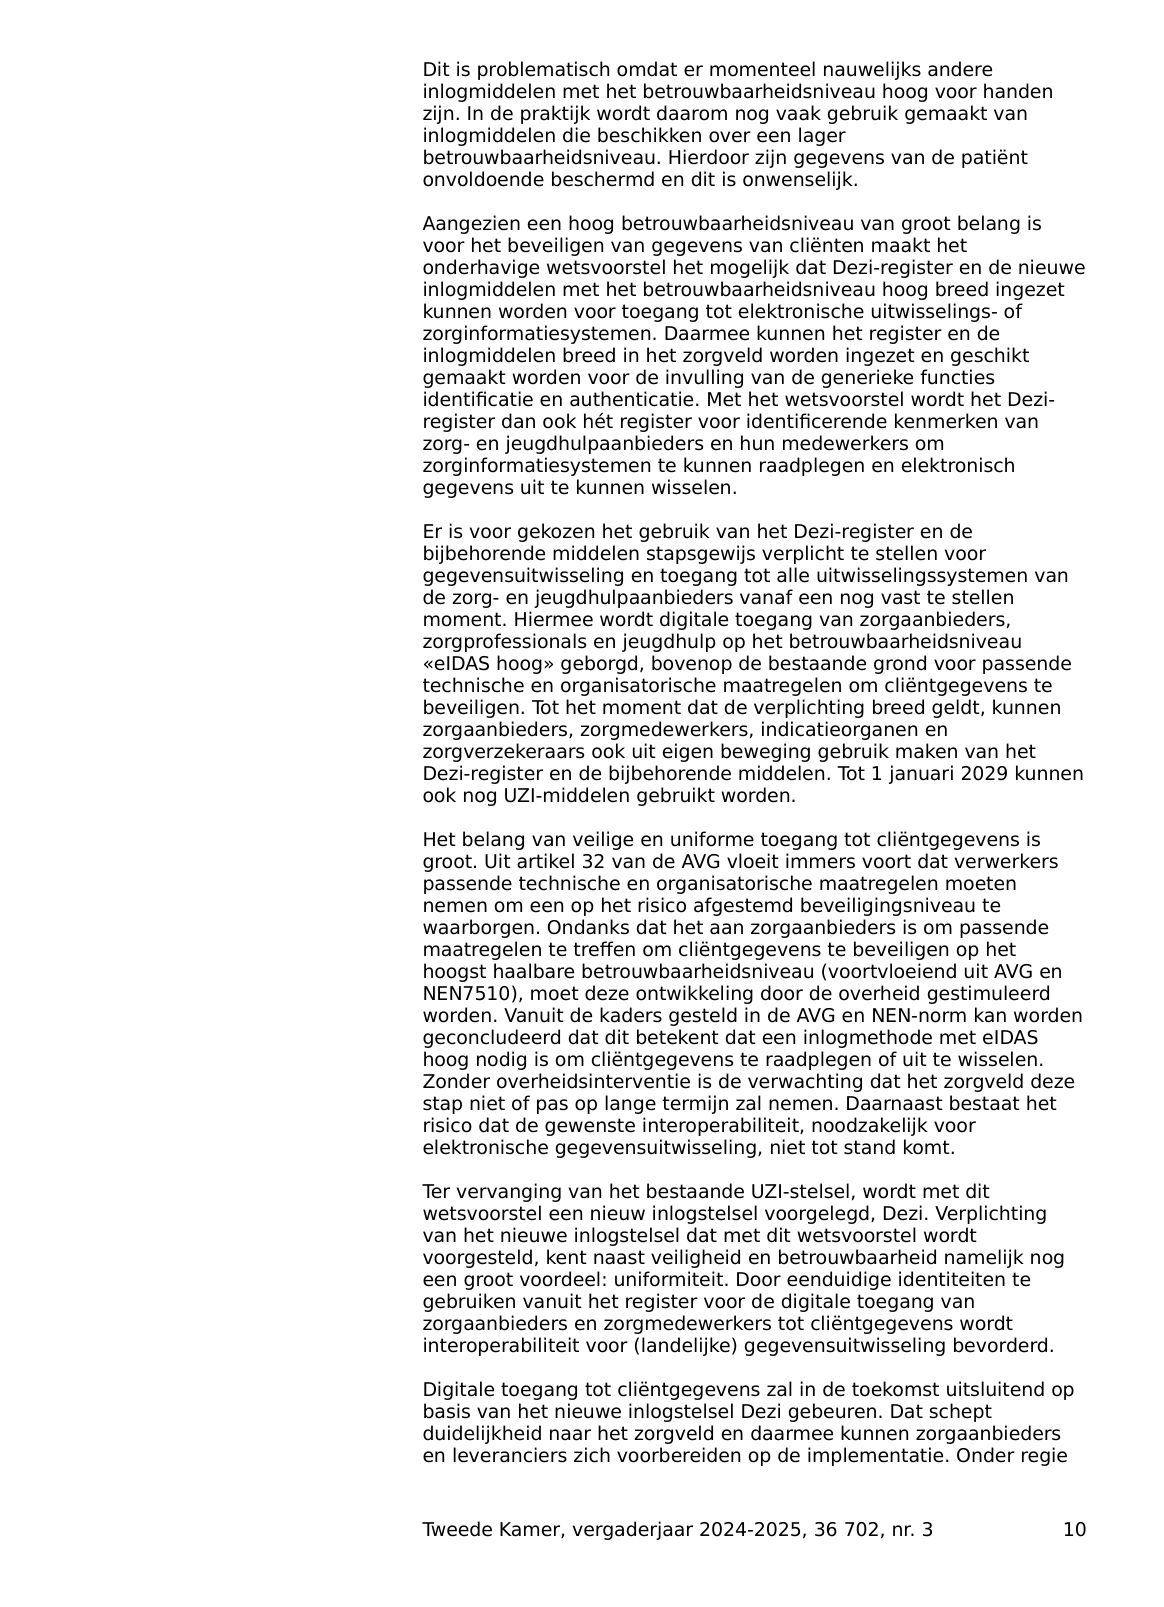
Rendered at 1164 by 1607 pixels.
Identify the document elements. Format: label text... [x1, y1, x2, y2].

text Het belang van veilige en uniforme toegang tot cliëntgegevens is groot. Uit artikel 32 van de AVG vloeit immers voort dat verwerkers passende technische en organisatorische maatregelen moeten nemen om een op het risico afgestemd beveiligingsniveau te waarborgen. Ondanks dat het aan zorgaanbieders is om passende maatregelen te treffen om cliëntgegevens te beveiligen op het hoogst haalbare betrouwbaarheidsniveau (voortvloeiend uit AVG en NEN7510), moet deze ontwikkeling door de overheid gestimuleerd worden. Vanuit de kaders gesteld in de AVG en NEN-norm kan worden geconcludeerd dat dit betekent dat een inlogmethode met eIDAS hoog nodig is om cliëntgegevens te raadplegen of uit te wisselen. Zonder overheidsinterventie is de verwachting dat het zorgveld deze stap niet of pas op lange termijn zal nemen. Daarnaast bestaat het risico dat de gewenste interoperabiliteit, noodzakelijk voor elektronische gegevensuitwisseling, niet tot stand komt. [422, 829, 1087, 1159]
text Dit is problematisch omdat er momenteel nauwelijks andere inlogmiddelen met het betrouwbaarheidsniveau hoog voor handen zijn. In de praktijk wordt daarom nog vaak gebruik gemaakt van inlogmiddelen die beschikken over een lager betrouwbaarheidsniveau. Hierdoor zijn gegevens van de patiënt onvoldoende beschermd en dit is onwenselijk. [422, 59, 1087, 191]
text Aangezien een hoog betrouwbaarheidsniveau van groot belang is voor het beveiligen van gegevens van cliënten maakt het onderhavige wetsvoorstel het mogelijk dat Dezi-register en de nieuwe inlogmiddelen met het betrouwbaarheidsniveau hoog breed ingezet kunnen worden voor toegang tot elektronische uitwisselings- of zorginformatiesystemen. Daarmee kunnen het register en de inlogmiddelen breed in het zorgveld worden ingezet en geschikt gemaakt worden voor de invulling van de generieke functies identificatie en authenticatie. Met het wetsvoorstel wordt het Dezi-register dan ook hét register voor identificerende kenmerken van zorg- en jeugdhulpaanbieders en hun medewerkers om zorginformatiesystemen te kunnen raadplegen en elektronisch gegevens uit te kunnen wisselen. [422, 213, 1087, 499]
text Er is voor gekozen het gebruik van het Dezi-register en de bijbehorende middelen stapsgewijs verplicht te stellen voor gegevensuitwisseling en toegang tot alle uitwisselingssystemen van de zorg- en jeugdhulpaanbieders vanaf een nog vast te stellen moment. Hiermee wordt digitale toegang van zorgaanbieders, zorgprofessionals en jeugdhulp op het betrouwbaarheidsniveau «eIDAS hoog» geborgd, bovenop de bestaande grond voor passende technische en organisatorische maatregelen om cliëntgegevens te beveiligen. Tot het moment dat de verplichting breed geldt, kunnen zorgaanbieders, zorgmedewerkers, indicatieorganen en zorgverzekeraars ook uit eigen beweging gebruik maken van het Dezi-register en de bijbehorende middelen. Tot 1 januari 2029 kunnen ook nog UZI-middelen gebruikt worden. [422, 521, 1087, 807]
text Digitale toegang tot cliëntgegevens zal in de toekomst uitsluitend op basis van het nieuwe inlogstelsel Dezi gebeuren. Dat schept duidelijkheid naar het zorgveld en daarmee kunnen zorgaanbieders en leveranciers zich voorbereiden op de implementatie. Onder regie [422, 1379, 1087, 1467]
text Ter vervanging van het bestaande UZI-stelsel, wordt met dit wetsvoorstel een nieuw inlogstelsel voorgelegd, Dezi. Verplichting van het nieuwe inlogstelsel dat met dit wetsvoorstel wordt voorgesteld, kent naast veiligheid en betrouwbaarheid namelijk nog een groot voordeel: uniformiteit. Door eenduidige identiteiten te gebruiken vanuit het register voor de digitale toegang van zorgaanbieders en zorgmedewerkers tot cliëntgegevens wordt interoperabiliteit voor (landelijke) gegevensuitwisseling bevorderd. [422, 1181, 1087, 1357]
